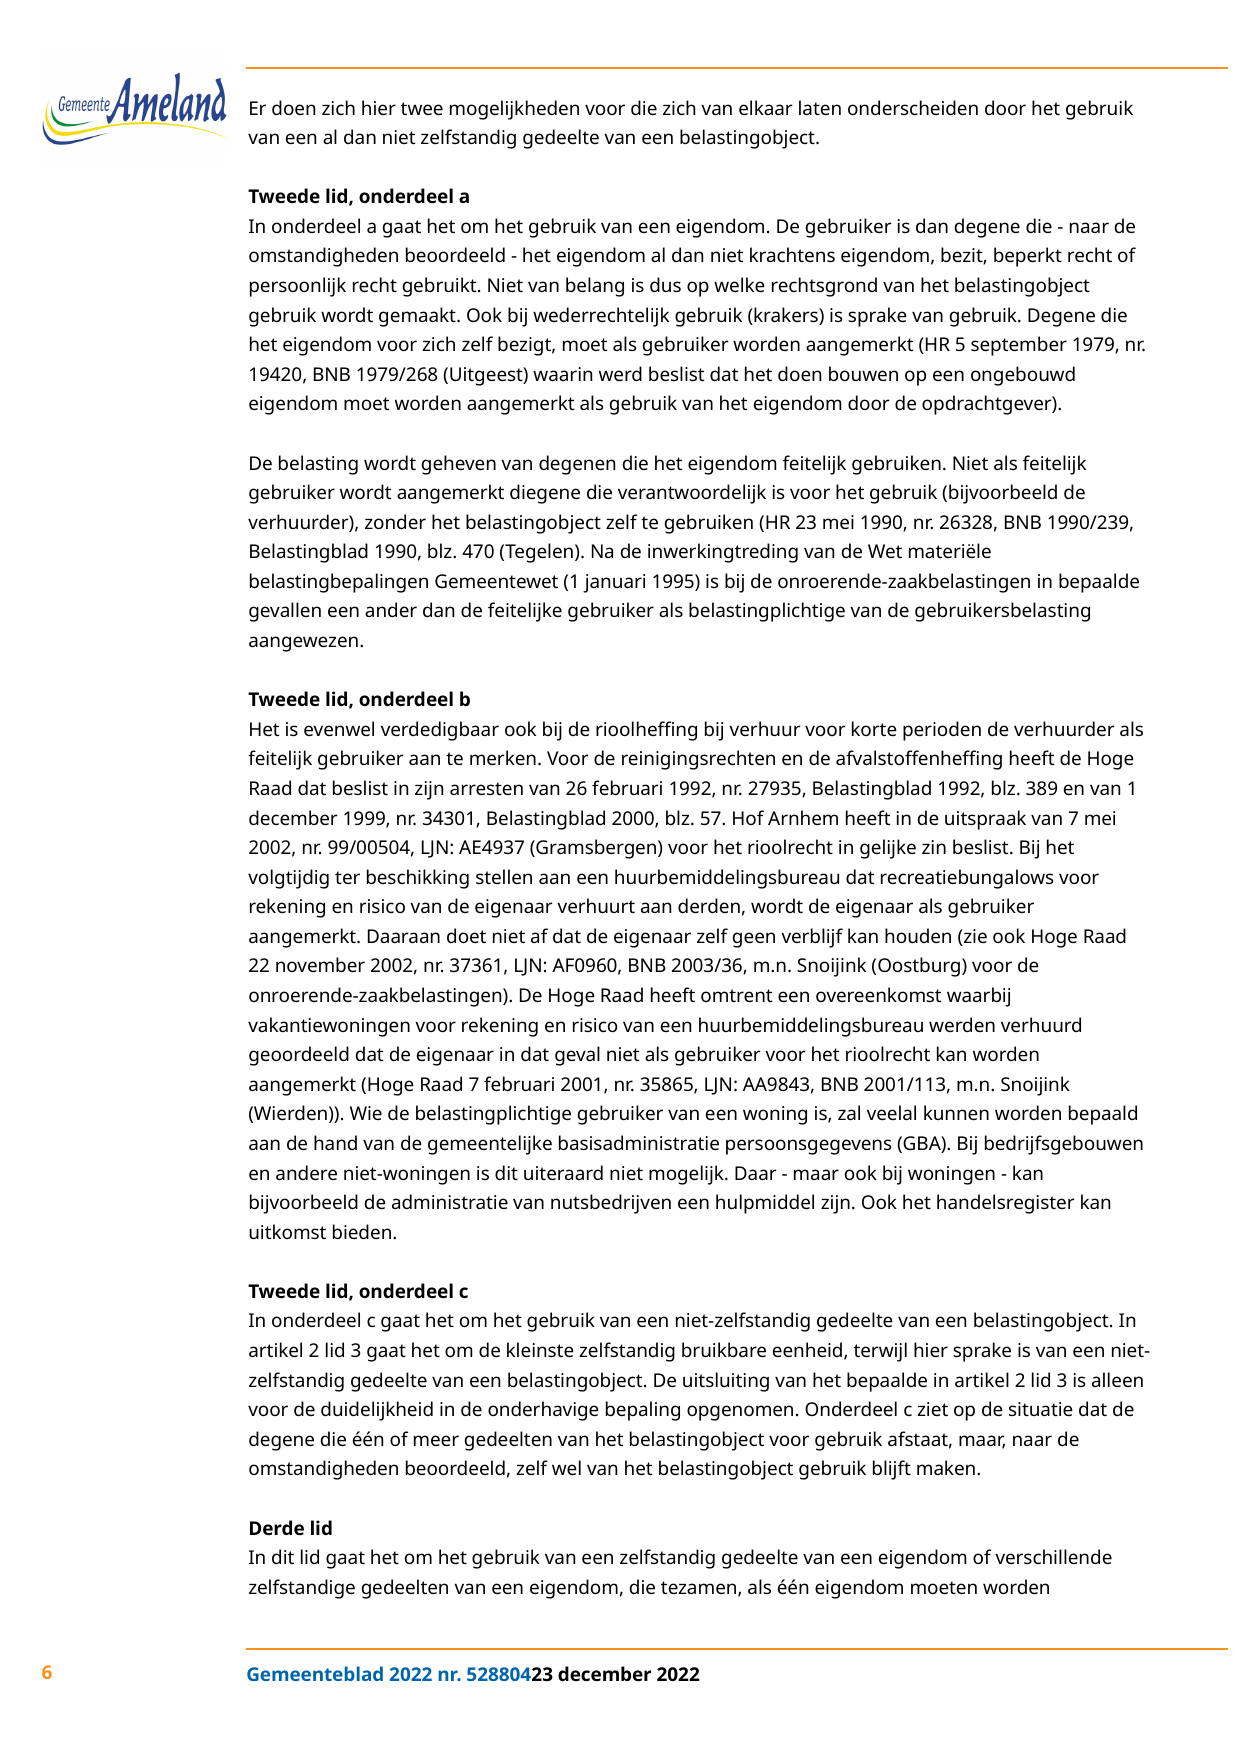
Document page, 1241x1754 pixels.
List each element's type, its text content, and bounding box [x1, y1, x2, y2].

text In onderdeel a gaat het om het gebruik van een eigendom. De gebruiker is dan degene die - naar de omstandigheden beoordeeld - het eigendom al dan niet krachtens eigendom, bezit, beperkt recht of persoonlijk recht gebruikt. Niet van belang is dus op welke rechtsgrond van het belastingobject gebruik wordt gemaakt. Ook bij wederrechtelijk gebruik (krakers) is sprake van gebruik. Degene die het eigendom voor zich zelf bezigt, moet als gebruiker worden aangemerkt (HR 5 september 1979, nr. 19420, BNB 1979/268 (Uitgeest) waarin werd beslist dat het doen bouwen op een ongebouwd eigendom moet worden aangemerkt als gebruik van het eigendom door de opdrachtgever). [248, 213, 1152, 416]
text In dit lid gaat het om het gebruik van een zelfstandig gedeelte van een eigendom of verschillende zelfstandige gedeelten van een eigendom, die tezamen, als één eigendom moeten worden [248, 1544, 1152, 1600]
text Het is evenwel verdedigbaar ook bij de rioolheffing bij verhuur voor korte perioden de verhuurder als feitelijk gebruiker aan te merken. Voor de reinigingsrechten en de afvalstoffenheffing heeft de Hoge Raad dat beslist in zijn arresten van 26 februari 1992, nr. 27935, Belastingblad 1992, blz. 389 en van 1 december 1999, nr. 34301, Belastingblad 2000, blz. 57. Hof Arnhem heeft in de uitspraak van 7 mei 2002, nr. 99/00504, LJN: AE4937 (Gramsbergen) voor het rioolrecht in gelijke zin beslist. Bij het volgtijdig ter beschikking stellen aan een huurbemiddelingsbureau dat recreatiebungalows voor rekening en risico van de eigenaar verhuurt aan derden, wordt de eigenaar als gebruiker aangemerkt. Daaraan doet niet af dat de eigenaar zelf geen verblijf kan houden (zie ook Hoge Raad 22 november 2002, nr. 37361, LJN: AF0960, BNB 2003/36, m.n. Snoijink (Oostburg) voor de onroerende-zaakbelastingen). De Hoge Raad heeft omtrent een overeenkomst waarbij vakantiewoningen voor rekening en risico van een huurbemiddelingsbureau werden verhuurd geoordeeld dat de eigenaar in dat geval niet als gebruiker voor het rioolrecht kan worden aangemerkt (Hoge Raad 7 februari 2001, nr. 35865, LJN: AA9843, BNB 2001/113, m.n. Snoijink (Wierden)). Wie de belastingplichtige gebruiker van een woning is, zal veelal kunnen worden bepaald aan de hand van de gemeentelijke basisadministratie persoonsgegevens (GBA). Bij bedrijfsgebouwen en andere niet-woningen is dit uiteraard niet mogelijk. Daar - maar ook bij woningen - kan bijvoorbeeld de administratie van nutsbedrijven een hulpmiddel zijn. Ook het handelsregister kan uitkomst bieden. [248, 716, 1152, 1245]
text Tweede lid, onderdeel b [248, 686, 1152, 712]
picture [41, 47, 231, 172]
text Derde lid [248, 1515, 1152, 1541]
text Tweede lid, onderdeel c [248, 1278, 1152, 1304]
text Tweede lid, onderdeel a [248, 183, 1152, 209]
text Er doen zich hier twee mogelijkheden voor die zich van elkaar laten onderscheiden door het gebruik van een al dan niet zelfstandig gedeelte van een belastingobject. [248, 95, 1152, 150]
text De belasting wordt geheven van degenen die het eigendom feitelijk gebruiken. Niet als feitelijk gebruiker wordt aangemerkt diegene die verantwoordelijk is voor het gebruik (bijvoorbeeld de verhuurder), zonder het belastingobject zelf te gebruiken (HR 23 mei 1990, nr. 26328, BNB 1990/239, Belastingblad 1990, blz. 470 (Tegelen). Na de inwerkingtreding van de Wet materiële belastingbepalingen Gemeentewet (1 januari 1995) is bij de onroerende-zaakbelastingen in bepaalde gevallen een ander dan de feitelijke gebruiker als belastingplichtige van de gebruikersbelasting aangewezen. [248, 450, 1152, 653]
text In onderdeel c gaat het om het gebruik van een niet-zelfstandig gedeelte van een belastingobject. In artikel 2 lid 3 gaat het om de kleinste zelfstandig bruikbare eenheid, terwijl hier sprake is van een niet-zelfstandig gedeelte van een belastingobject. De uitsluiting van het bepaalde in artikel 2 lid 3 is alleen voor de duidelijkheid in de onderhavige bepaling opgenomen. Onderdeel c ziet op de situatie dat de degene die één of meer gedeelten van het belastingobject voor gebruik afstaat, maar, naar de omstandigheden beoordeeld, zelf wel van het belastingobject gebruik blijft maken. [248, 1308, 1152, 1481]
